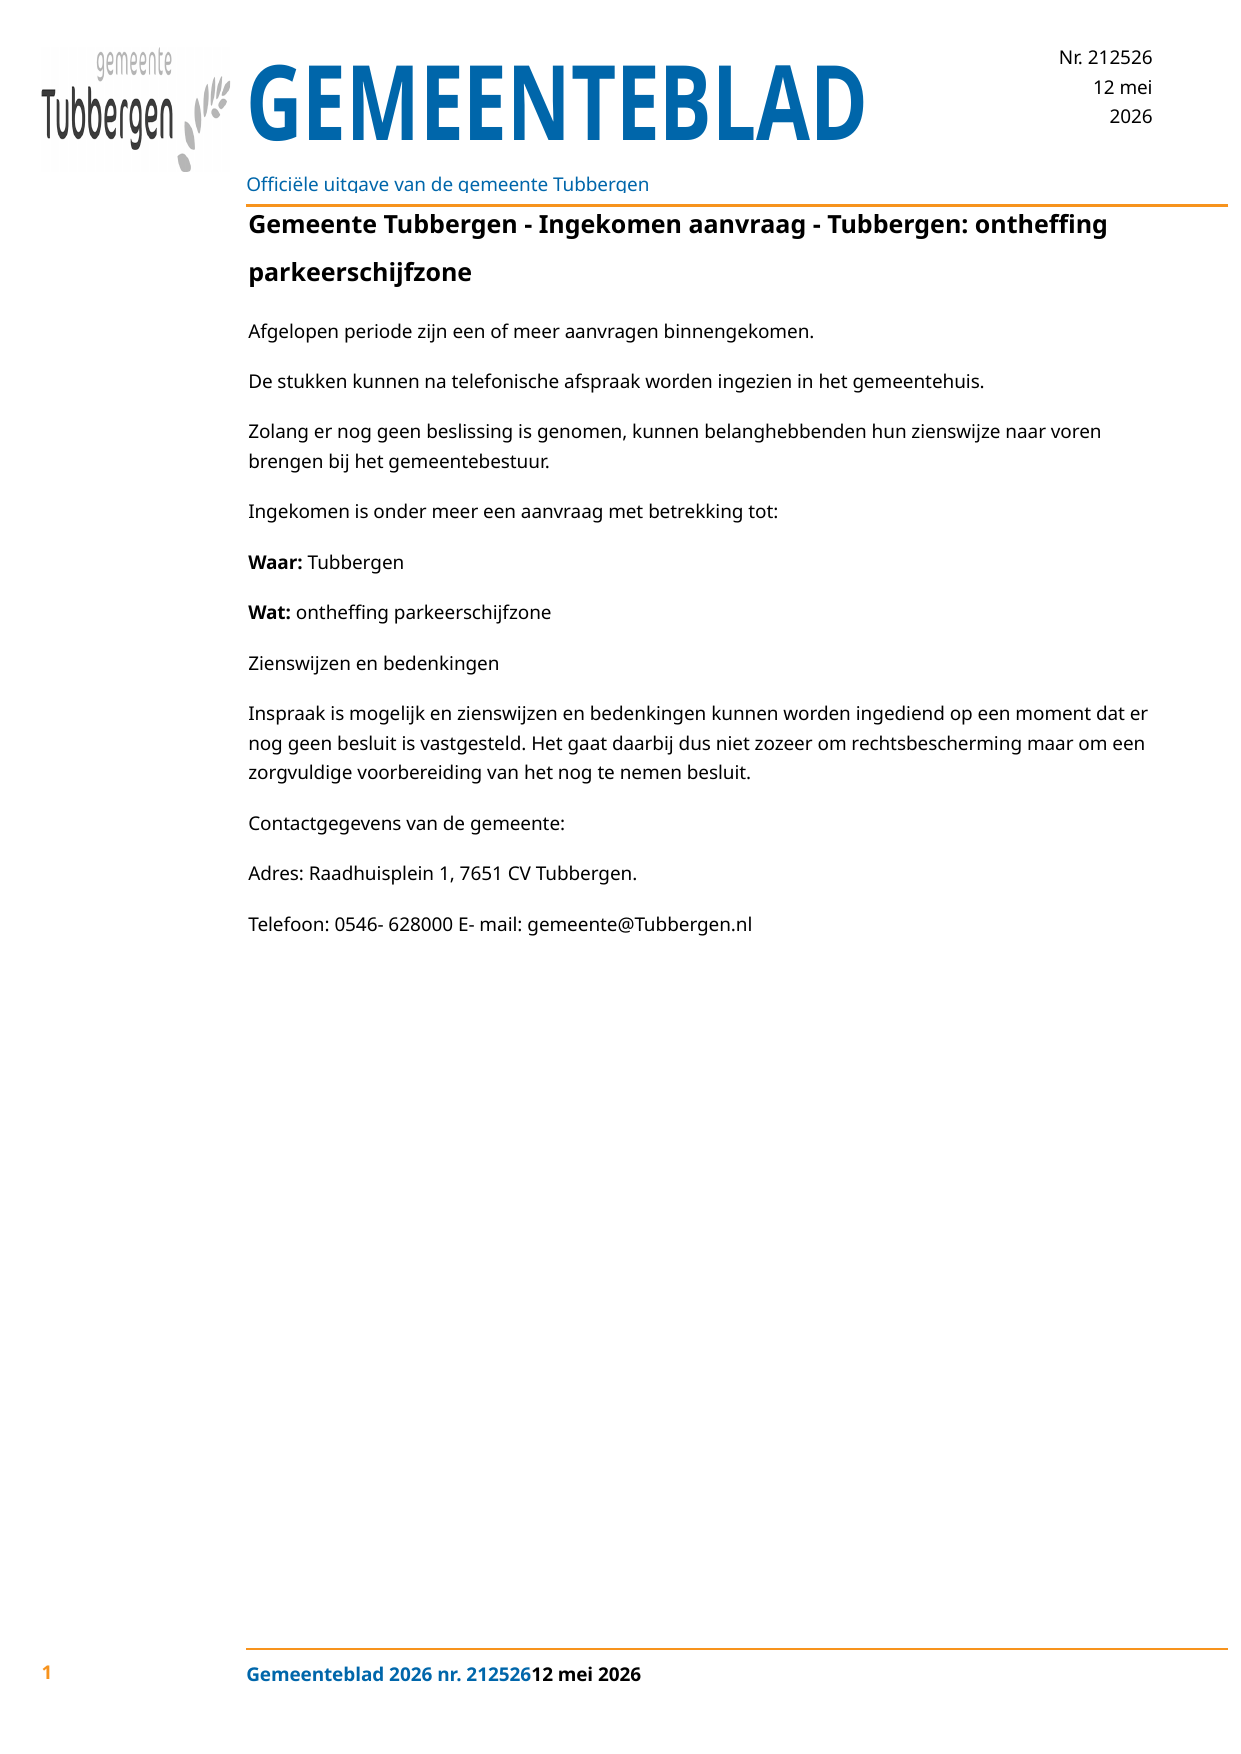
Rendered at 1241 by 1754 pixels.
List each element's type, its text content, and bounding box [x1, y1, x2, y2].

text Wat: ontheffing parkeerschijfzone [248, 599, 1152, 625]
text Adres: Raadhuisplein 1, 7651 CV Tubbergen. [248, 860, 1152, 886]
text Inspraak is mogelijk en zienswijzen en bedenkingen kunnen worden ingediend op een moment dat er nog geen besluit is vastgesteld. Het gaat daarbij dus niet zozeer om rechtsbescherming maar om een zorgvuldige voorbereiding van het nog te nemen besluit. [248, 700, 1152, 785]
picture [41, 47, 231, 172]
text Waar: Tubbergen [248, 549, 1152, 575]
text Afgelopen periode zijn een of meer aanvragen binnengekomen. [248, 318, 1152, 344]
text Gemeente Tubbergen - Ingekomen aanvraag - Tubbergen: ontheffing parkeerschijfzone [248, 207, 1152, 288]
text Ingekomen is onder meer een aanvraag met betrekking tot: [248, 499, 1152, 524]
text Zienswijzen en bedenkingen [248, 650, 1152, 676]
text Zolang er nog geen beslissing is genomen, kunnen belanghebbenden hun zienswijze naar voren brengen bij het gemeentebestuur. [248, 419, 1152, 474]
text Contactgegevens van de gemeente: [248, 810, 1152, 836]
text Telefoon: 0546- 628000 E- mail: gemeente@Tubbergen.nl [248, 911, 1152, 937]
text De stukken kunnen na telefonische afspraak worden ingezien in het gemeentehuis. [248, 368, 1152, 394]
